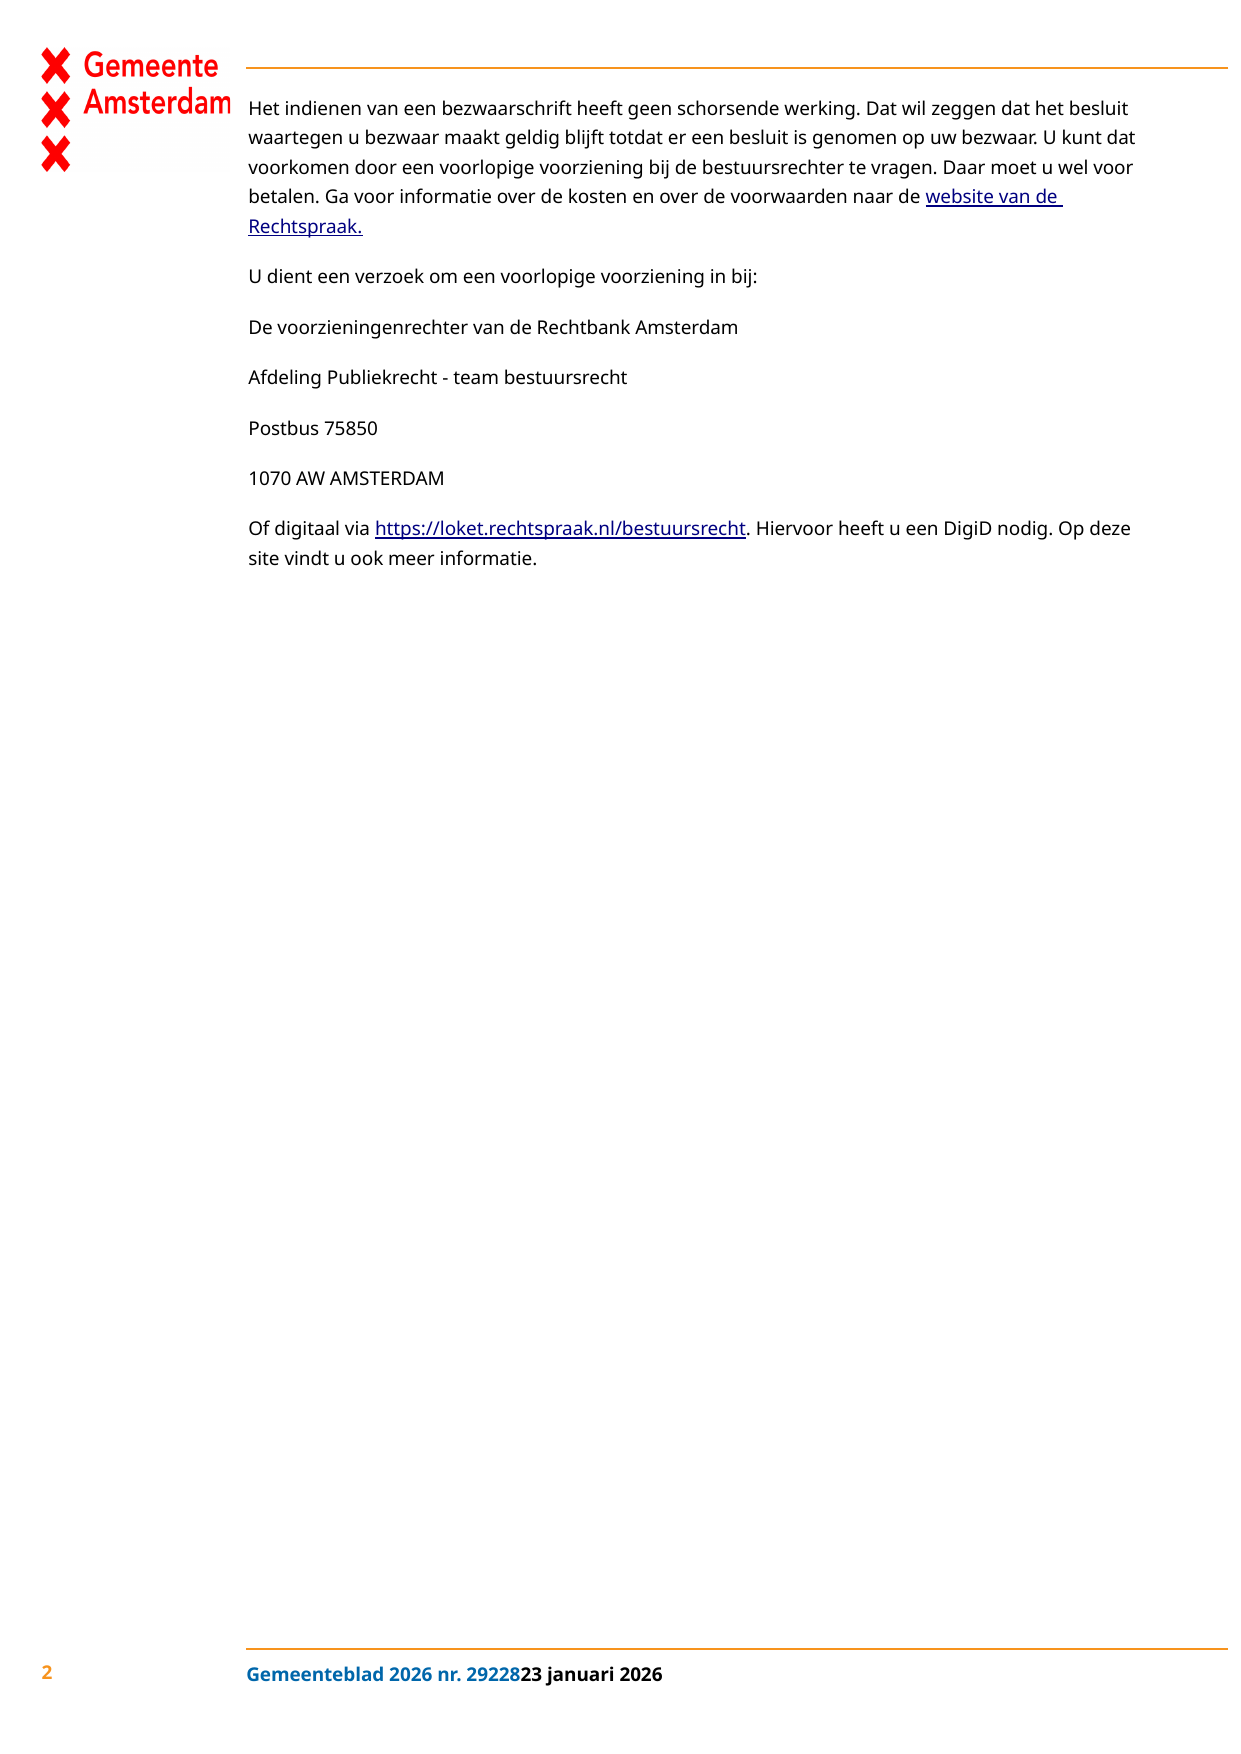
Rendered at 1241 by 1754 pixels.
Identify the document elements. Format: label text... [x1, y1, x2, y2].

text U dient een verzoek om een voorlopige voorziening in bij: [248, 263, 1152, 289]
text Of digitaal via https://loket.rechtspraak.nl/bestuursrecht. Hiervoor heeft u een DigiD nodig. Op deze site vindt u ook meer informatie. [248, 516, 1152, 571]
text Het indienen van een bezwaarschrift heeft geen schorsende werking. Dat wil zeggen dat het besluit waartegen u bezwaar maakt geldig blijft totdat er een besluit is genomen op uw bezwaar. U kunt dat voorkomen door een voorlopige voorziening bij de bestuursrechter te vragen. Daar moet u wel voor betalen. Ga voor informatie over de kosten en over de voorwaarden naar de website van de Rechtspraak. [248, 95, 1152, 239]
text Afdeling Publiekrecht - team bestuursrecht [248, 364, 1152, 390]
text De voorzieningenrechter van de Rechtbank Amsterdam [248, 314, 1152, 340]
text Postbus 75850 [248, 415, 1152, 441]
picture [41, 47, 231, 172]
text 1070 AW AMSTERDAM [248, 465, 1152, 491]
